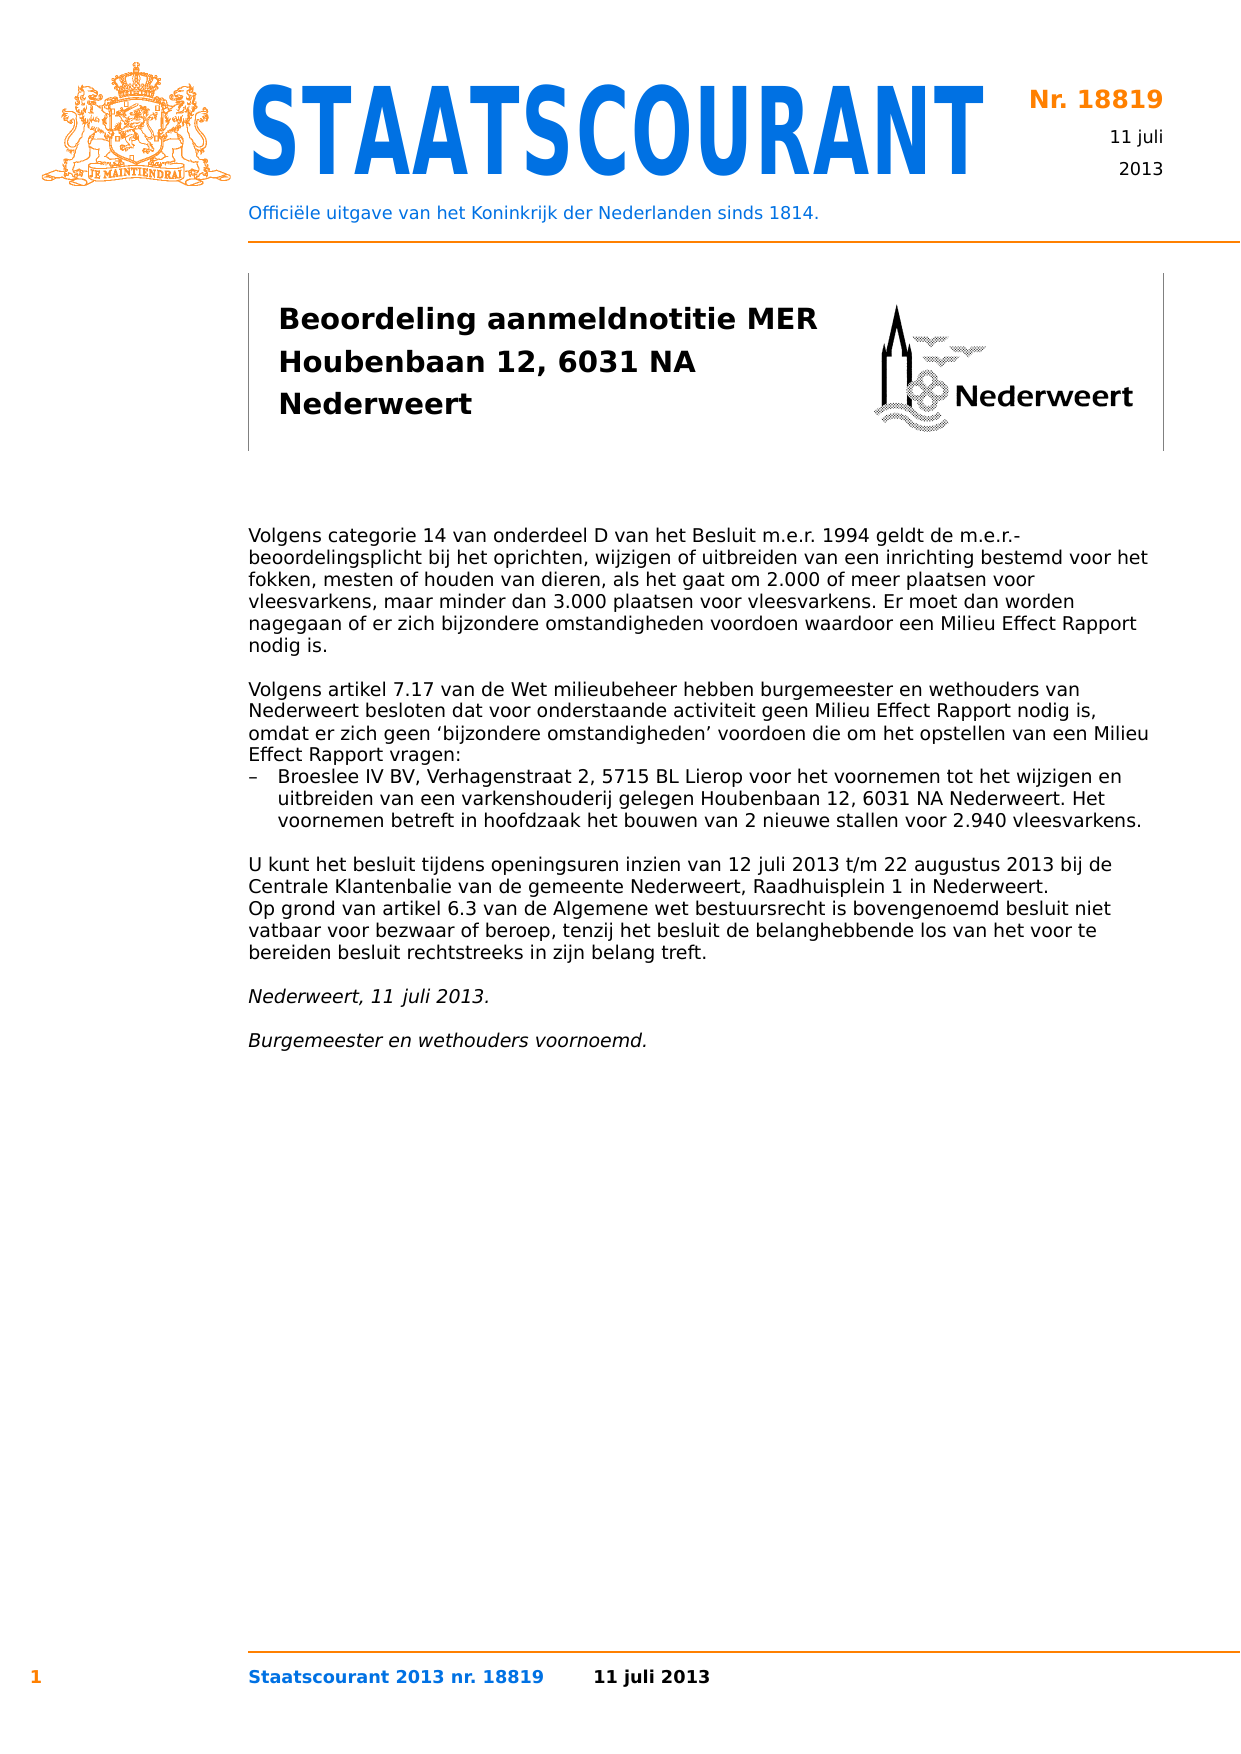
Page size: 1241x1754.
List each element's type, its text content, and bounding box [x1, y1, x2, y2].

table_cell 11 juli [998, 121, 1240, 153]
text – Broeslee IV BV, Verhagenstraat 2, 5715 BL Lierop voor het voornemen tot het wijzigen en uitbreiden van een varkenshouderij gelegen Houbenbaan 12, 6031 NA Nederweert. Het voornemen betreft in hoofdzaak het bouwen van 2 nieuwe stallen voor 2.940 vleesvarkens. [248, 766, 1163, 832]
table_header Nr. 18819 [998, 62, 1240, 121]
text Nederweert, 11 juli 2013. [248, 986, 1163, 1008]
picture [873, 302, 1134, 433]
table_header STAATSCOURANT [248, 62, 998, 203]
picture [41, 62, 231, 186]
text U kunt het besluit tijdens openingsuren inzien van 12 juli 2013 t/m 22 augustus 2013 bij de Centrale Klantenbalie van de gemeente Nederweert, Raadhuisplein 1 in Nederweert. [248, 854, 1163, 898]
text Volgens artikel 7.17 van de Wet milieubeheer hebben burgemeester en wethouders van Nederweert besloten dat voor onderstaande activiteit geen Milieu Effect Rapport nodig is, omdat er zich geen ‘bijzondere omstandigheden’ voordoen die om het opstellen van een Milieu Effect Rapport vragen: [248, 678, 1163, 766]
text Volgens categorie 14 van onderdeel D van het Besluit m.e.r. 1994 geldt de m.e.r.-beoordelingsplicht bij het oprichten, wijzigen of uitbreiden van een inrichting bestemd voor het fokken, mesten of houden van dieren, als het gaat om 2.000 of meer plaatsen voor vleesvarkens, maar minder dan 3.000 plaatsen voor vleesvarkens. Er moet dan worden nagegaan of er zich bijzondere omstandigheden voordoen waardoor een Milieu Effect Rapport nodig is. [248, 525, 1163, 657]
text Op grond van artikel 6.3 van de Algemene wet bestuursrecht is bovengenoemd besluit niet vatbaar voor bezwaar of beroep, tenzij het besluit de belanghebbende los van het voor te bereiden besluit rechtstreeks in zijn belang treft. [248, 898, 1163, 964]
table_cell Officiële uitgave van het Koninkrijk der Nederlanden sinds 1814. [248, 203, 1240, 241]
text Burgemeester en wethouders voornoemd. [248, 1030, 1163, 1052]
subtitle Beoordeling aanmeldnotitie MER Houbenbaan 12, 6031 NA Nederweert [249, 273, 1163, 451]
table_header [25, 62, 248, 241]
table_cell 2013 [998, 153, 1240, 203]
